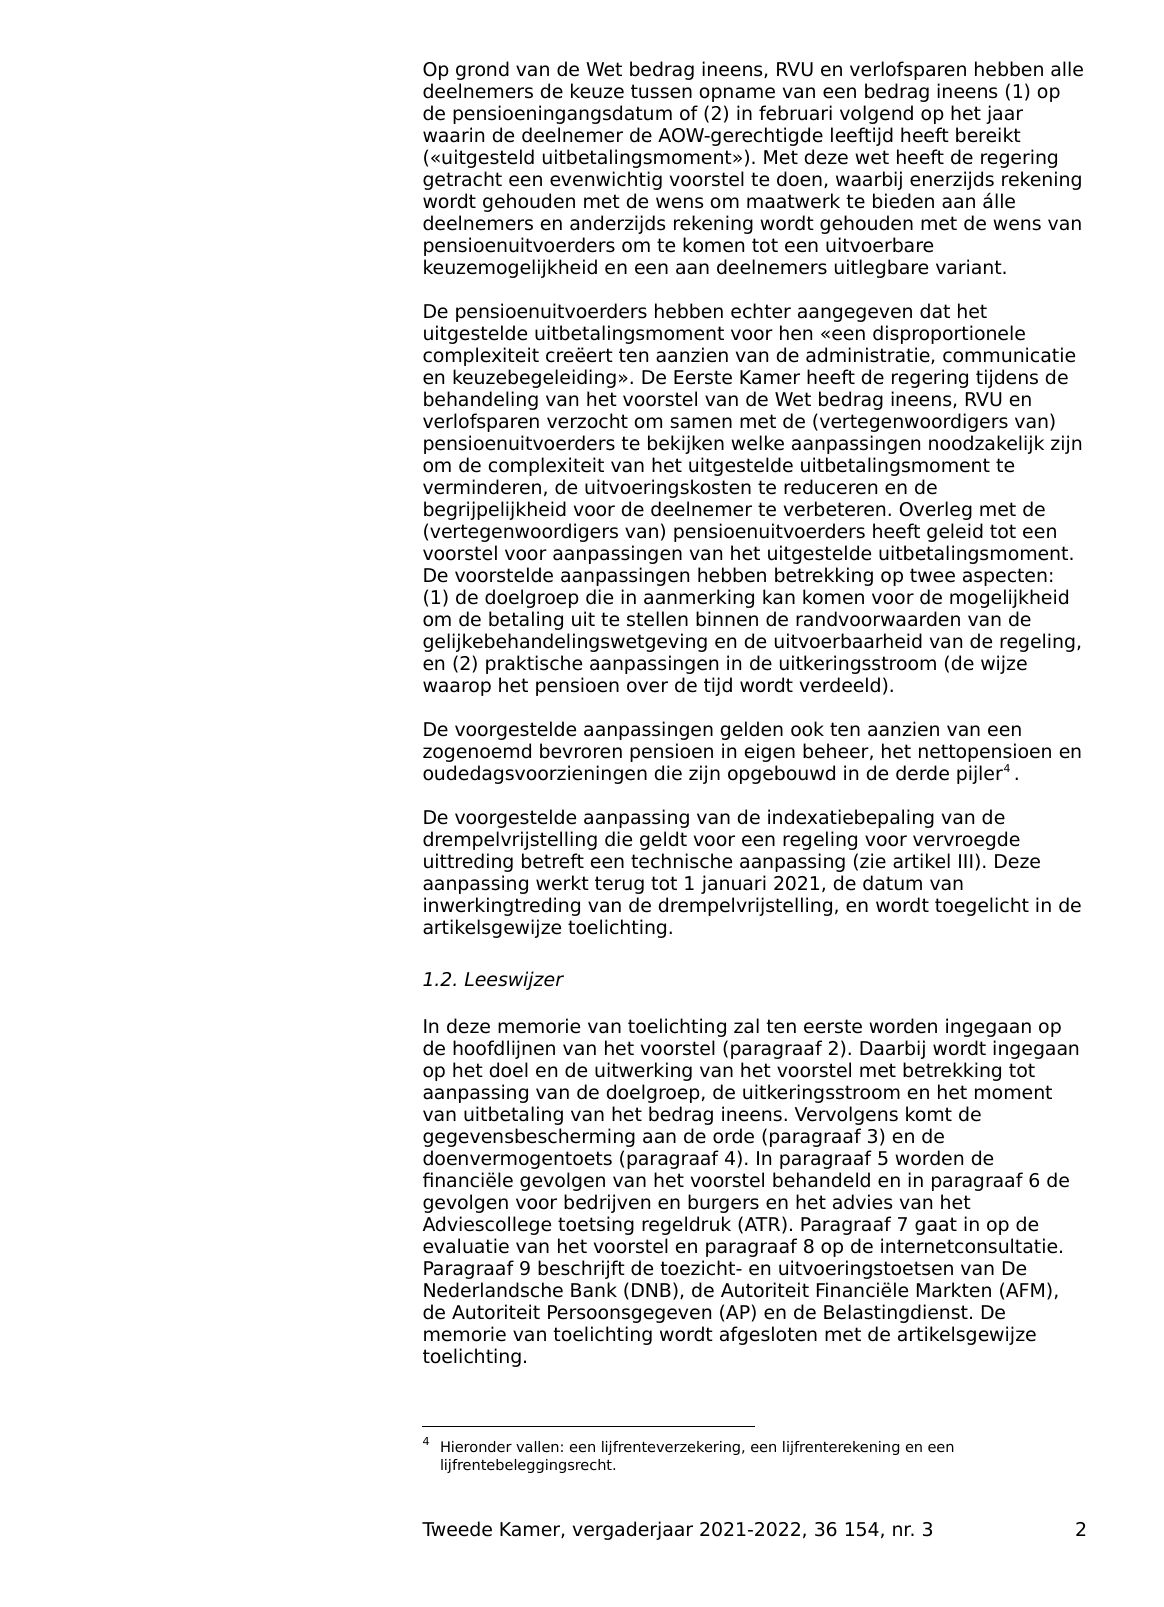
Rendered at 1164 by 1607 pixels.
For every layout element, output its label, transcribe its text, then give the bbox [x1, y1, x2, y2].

text In deze memorie van toelichting zal ten eerste worden ingegaan op de hoofdlijnen van het voorstel (paragraaf 2). Daarbij wordt ingegaan op het doel en de uitwerking van het voorstel met betrekking tot aanpassing van de doelgroep, de uitkeringsstroom en het moment van uitbetaling van het bedrag ineens. Vervolgens komt de gegevensbescherming aan de orde (paragraaf 3) en de doenvermogentoets (paragraaf 4). In paragraaf 5 worden de financiële gevolgen van het voorstel behandeld en in paragraaf 6 de gevolgen voor bedrijven en burgers en het advies van het Adviescollege toetsing regeldruk (ATR). Paragraaf 7 gaat in op de evaluatie van het voorstel en paragraaf 8 op de internetconsultatie. Paragraaf 9 beschrijft de toezicht- en uitvoeringstoetsen van De Nederlandsche Bank (DNB), de Autoriteit Financiële Markten (AFM), de Autoriteit Persoonsgegeven (AP) en de Belastingdienst. De memorie van toelichting wordt afgesloten met de artikelsgewijze toelichting. [422, 1016, 1087, 1367]
text Hieronder vallen: een lijfrenteverzekering, een lijfrenterekening en een lijfrentebeleggingsrecht. [422, 1435, 1087, 1474]
text Op grond van de Wet bedrag ineens, RVU en verlofsparen hebben alle deelnemers de keuze tussen opname van een bedrag ineens (1) op de pensioeningangsdatum of (2) in februari volgend op het jaar waarin de deelnemer de AOW-gerechtigde leeftijd heeft bereikt («uitgesteld uitbetalingsmoment»). Met deze wet heeft de regering getracht een evenwichtig voorstel te doen, waarbij enerzijds rekening wordt gehouden met de wens om maatwerk te bieden aan álle deelnemers en anderzijds rekening wordt gehouden met de wens van pensioenuitvoerders om te komen tot een uitvoerbare keuzemogelijkheid en een aan deelnemers uitlegbare variant. [422, 59, 1087, 279]
text De pensioenuitvoerders hebben echter aangegeven dat het uitgestelde uitbetalingsmoment voor hen «een disproportionele complexiteit creëert ten aanzien van de administratie, communicatie en keuzebegeleiding». De Eerste Kamer heeft de regering tijdens de behandeling van het voorstel van de Wet bedrag ineens, RVU en verlofsparen verzocht om samen met de (vertegenwoordigers van) pensioenuitvoerders te bekijken welke aanpassingen noodzakelijk zijn om de complexiteit van het uitgestelde uitbetalingsmoment te verminderen, de uitvoeringskosten te reduceren en de begrijpelijkheid voor de deelnemer te verbeteren. Overleg met de (vertegenwoordigers van) pensioenuitvoerders heeft geleid tot een voorstel voor aanpassingen van het uitgestelde uitbetalingsmoment. De voorstelde aanpassingen hebben betrekking op twee aspecten: (1) de doelgroep die in aanmerking kan komen voor de mogelijkheid om de betaling uit te stellen binnen de randvoorwaarden van de gelijkebehandelingswetgeving en de uitvoerbaarheid van de regeling, en (2) praktische aanpassingen in de uitkeringsstroom (de wijze waarop het pensioen over de tijd wordt verdeeld). [422, 301, 1087, 697]
text De voorgestelde aanpassingen gelden ook ten aanzien van een zogenoemd bevroren pensioen in eigen beheer, het nettopensioen en oudedagsvoorzieningen die zijn opgebouwd in de derde pijler. [422, 719, 1087, 785]
subtitle 1.2. Leeswijzer [422, 969, 1087, 991]
text De voorgestelde aanpassing van de indexatiebepaling van de drempelvrijstelling die geldt voor een regeling voor vervroegde uittreding betreft een technische aanpassing (zie artikel III). Deze aanpassing werkt terug tot 1 januari 2021, de datum van inwerkingtreding van de drempelvrijstelling, en wordt toegelicht in de artikelsgewijze toelichting. [422, 807, 1087, 939]
